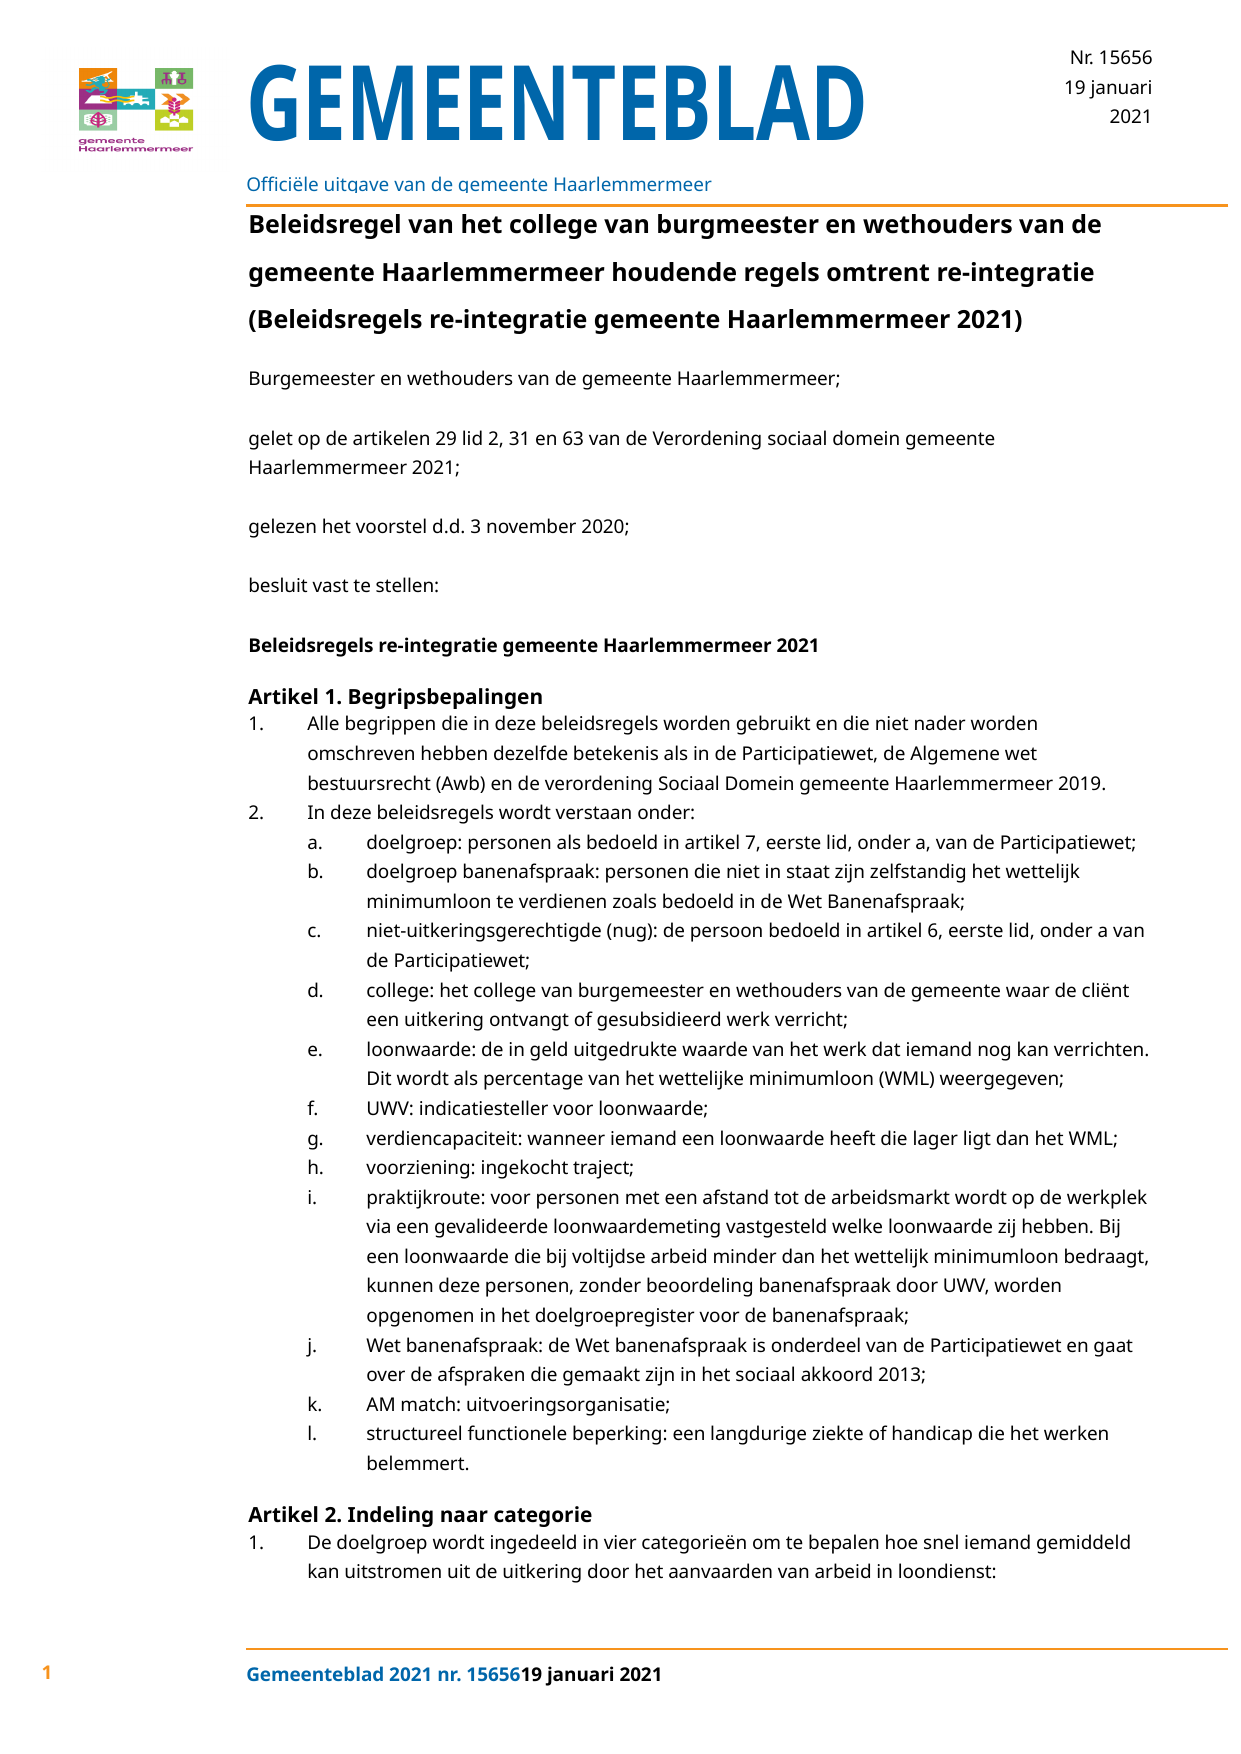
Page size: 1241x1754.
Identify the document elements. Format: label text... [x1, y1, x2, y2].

list Alle begrippen die in deze beleidsregels worden gebruikt en die niet nader worden omschreven hebben dezelfde betekenis als in de Participatiewet, de Algemene wet bestuursrecht (Awb) en de verordening Sociaal Domein gemeente Haarlemmermeer 2019. [248, 711, 1152, 796]
list praktijkroute: voor personen met een afstand tot de arbeidsmarkt wordt op de werkplek via een gevalideerde loonwaardemeting vastgesteld welke loonwaarde zij hebben. Bij een loonwaarde die bij voltijdse arbeid minder dan het wettelijk minimumloon bedraagt, kunnen deze personen, zonder beoordeling banenafspraak door UWV, worden opgenomen in het doelgroepregister voor de banenafspraak; [307, 1184, 1152, 1328]
list niet-uitkeringsgerechtigde (nug): de persoon bedoeld in artikel 6, eerste lid, onder a van de Participatiewet; [307, 918, 1152, 973]
list In deze beleidsregels wordt verstaan onder: [248, 799, 1152, 825]
list loonwaarde: de in geld uitgedrukte waarde van het werk dat iemand nog kan verrichten. Dit wordt als percentage van het wettelijke minimumloon (WML) weergegeven; [307, 1036, 1152, 1091]
list college: het college van burgemeester en wethouders van de gemeente waar de cliënt een uitkering ontvangt of gesubsidieerd werk verricht; [307, 977, 1152, 1032]
text Beleidsregel van het college van burgmeester en wethouders van de gemeente Haarlemmermeer houdende regels omtrent re-integratie (Beleidsregels re-integratie gemeente Haarlemmermeer 2021) [248, 207, 1152, 336]
text gelet op de artikelen 29 lid 2, 31 en 63 van de Verordening sociaal domein gemeente Haarlemmermeer 2021; [248, 425, 1152, 480]
text Artikel 2. Indeling naar categorie [248, 1501, 1152, 1529]
list structureel functionele beperking: een langdurige ziekte of handicap die het werken belemmert. [307, 1421, 1152, 1476]
list Wet banenafspraak: de Wet banenafspraak is onderdeel van de Participatiewet en gaat over de afspraken die gemaakt zijn in het sociaal akkoord 2013; [307, 1332, 1152, 1387]
text gelezen het voorstel d.d. 3 november 2020; [248, 513, 1152, 539]
list AM match: uitvoeringsorganisatie; [307, 1391, 1152, 1417]
list voorziening: ingekocht traject; [307, 1154, 1152, 1180]
text besluit vast te stellen: [248, 573, 1152, 598]
list UWV: indicatiesteller voor loonwaarde; [307, 1095, 1152, 1121]
list verdiencapaciteit: wanneer iemand een loonwaarde heeft die lager ligt dan het WML; [307, 1125, 1152, 1151]
list doelgroep banenafspraak: personen die niet in staat zijn zelfstandig het wettelijk minimumloon te verdienen zoals bedoeld in de Wet Banenafspraak; [307, 858, 1152, 914]
text Burgemeester en wethouders van de gemeente Haarlemmermeer; [248, 366, 1152, 391]
text Beleidsregels re-integratie gemeente Haarlemmermeer 2021 [248, 632, 1152, 657]
list De doelgroep wordt ingedeeld in vier categorieën om te bepalen hoe snel iemand gemiddeld kan uitstromen uit de uitkering door het aanvaarden van arbeid in loondienst: [248, 1529, 1152, 1584]
list doelgroep: personen als bedoeld in artikel 7, eerste lid, onder a, van de Participatiewet; [307, 829, 1152, 855]
picture [41, 47, 231, 172]
text Artikel 1. Begripsbepalingen [248, 682, 1152, 711]
